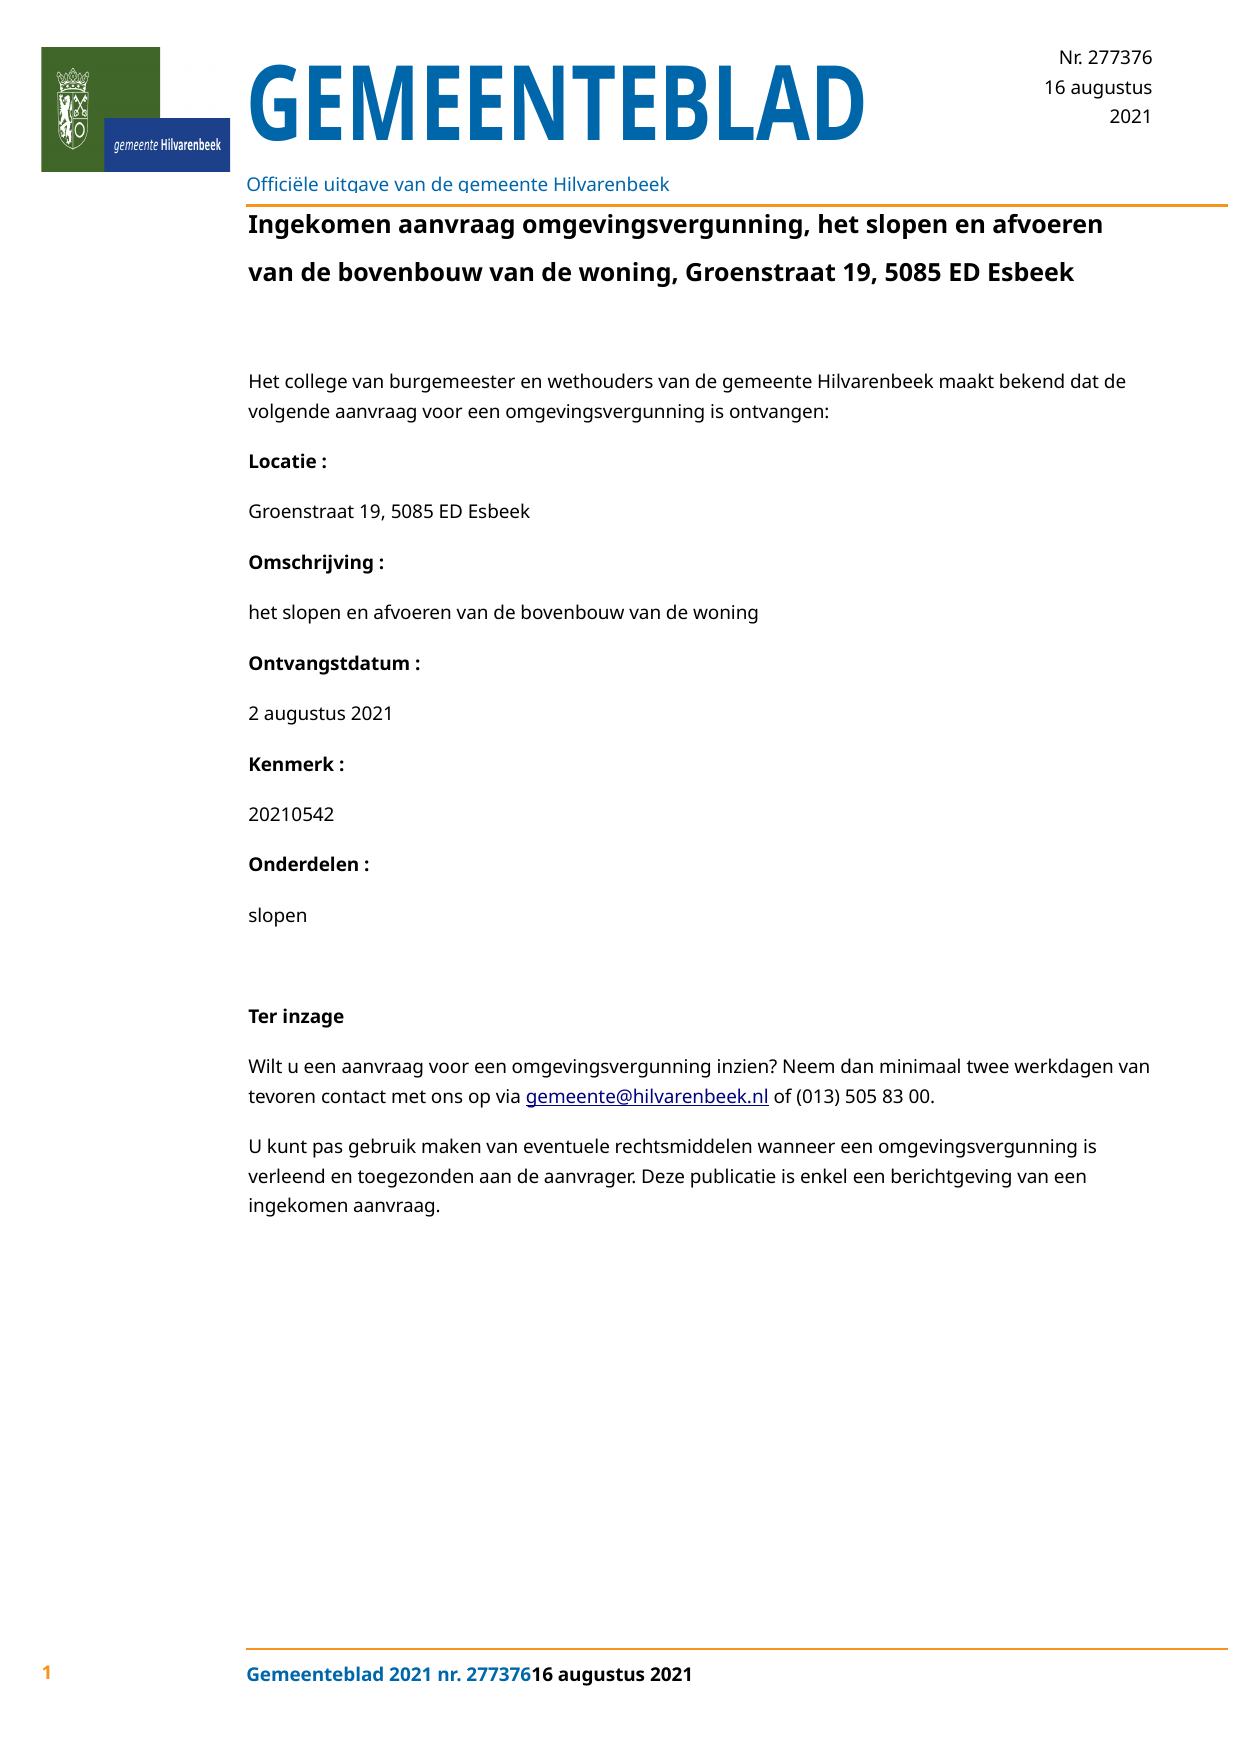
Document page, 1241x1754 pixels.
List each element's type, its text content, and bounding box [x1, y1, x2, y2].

text Onderdelen : [248, 852, 1152, 877]
text Ingekomen aanvraag omgevingsvergunning, het slopen en afvoeren van de bovenbouw van de woning, Groenstraat 19, 5085 ED Esbeek [248, 207, 1152, 288]
text U kunt pas gebruik maken van eventuele rechtsmiddelen wanneer een omgevingsvergunning is verleend en toegezonden aan de aanvrager. Deze publicatie is enkel een berichtgeving van een ingekomen aanvraag. [248, 1133, 1152, 1218]
text Ontvangstdatum : [248, 650, 1152, 676]
text Wilt u een aanvraag voor een omgevingsvergunning inzien? Neem dan minimaal twee werkdagen van tevoren contact met ons op via gemeente@hilvarenbeek.nl of (013) 505 83 00. [248, 1053, 1152, 1109]
text het slopen en afvoeren van de bovenbouw van de woning [248, 599, 1152, 625]
text Groenstraat 19, 5085 ED Esbeek [248, 499, 1152, 524]
text 2 augustus 2021 [248, 700, 1152, 726]
text 20210542 [248, 801, 1152, 827]
text slopen [248, 902, 1152, 928]
picture [41, 47, 231, 172]
text Ter inzage [248, 1003, 1152, 1029]
text Het college van burgemeester en wethouders van de gemeente Hilvarenbeek maakt bekend dat de volgende aanvraag voor een omgevingsvergunning is ontvangen: [248, 368, 1152, 424]
text Kenmerk : [248, 751, 1152, 777]
text Omschrijving : [248, 549, 1152, 575]
text Locatie : [248, 448, 1152, 474]
